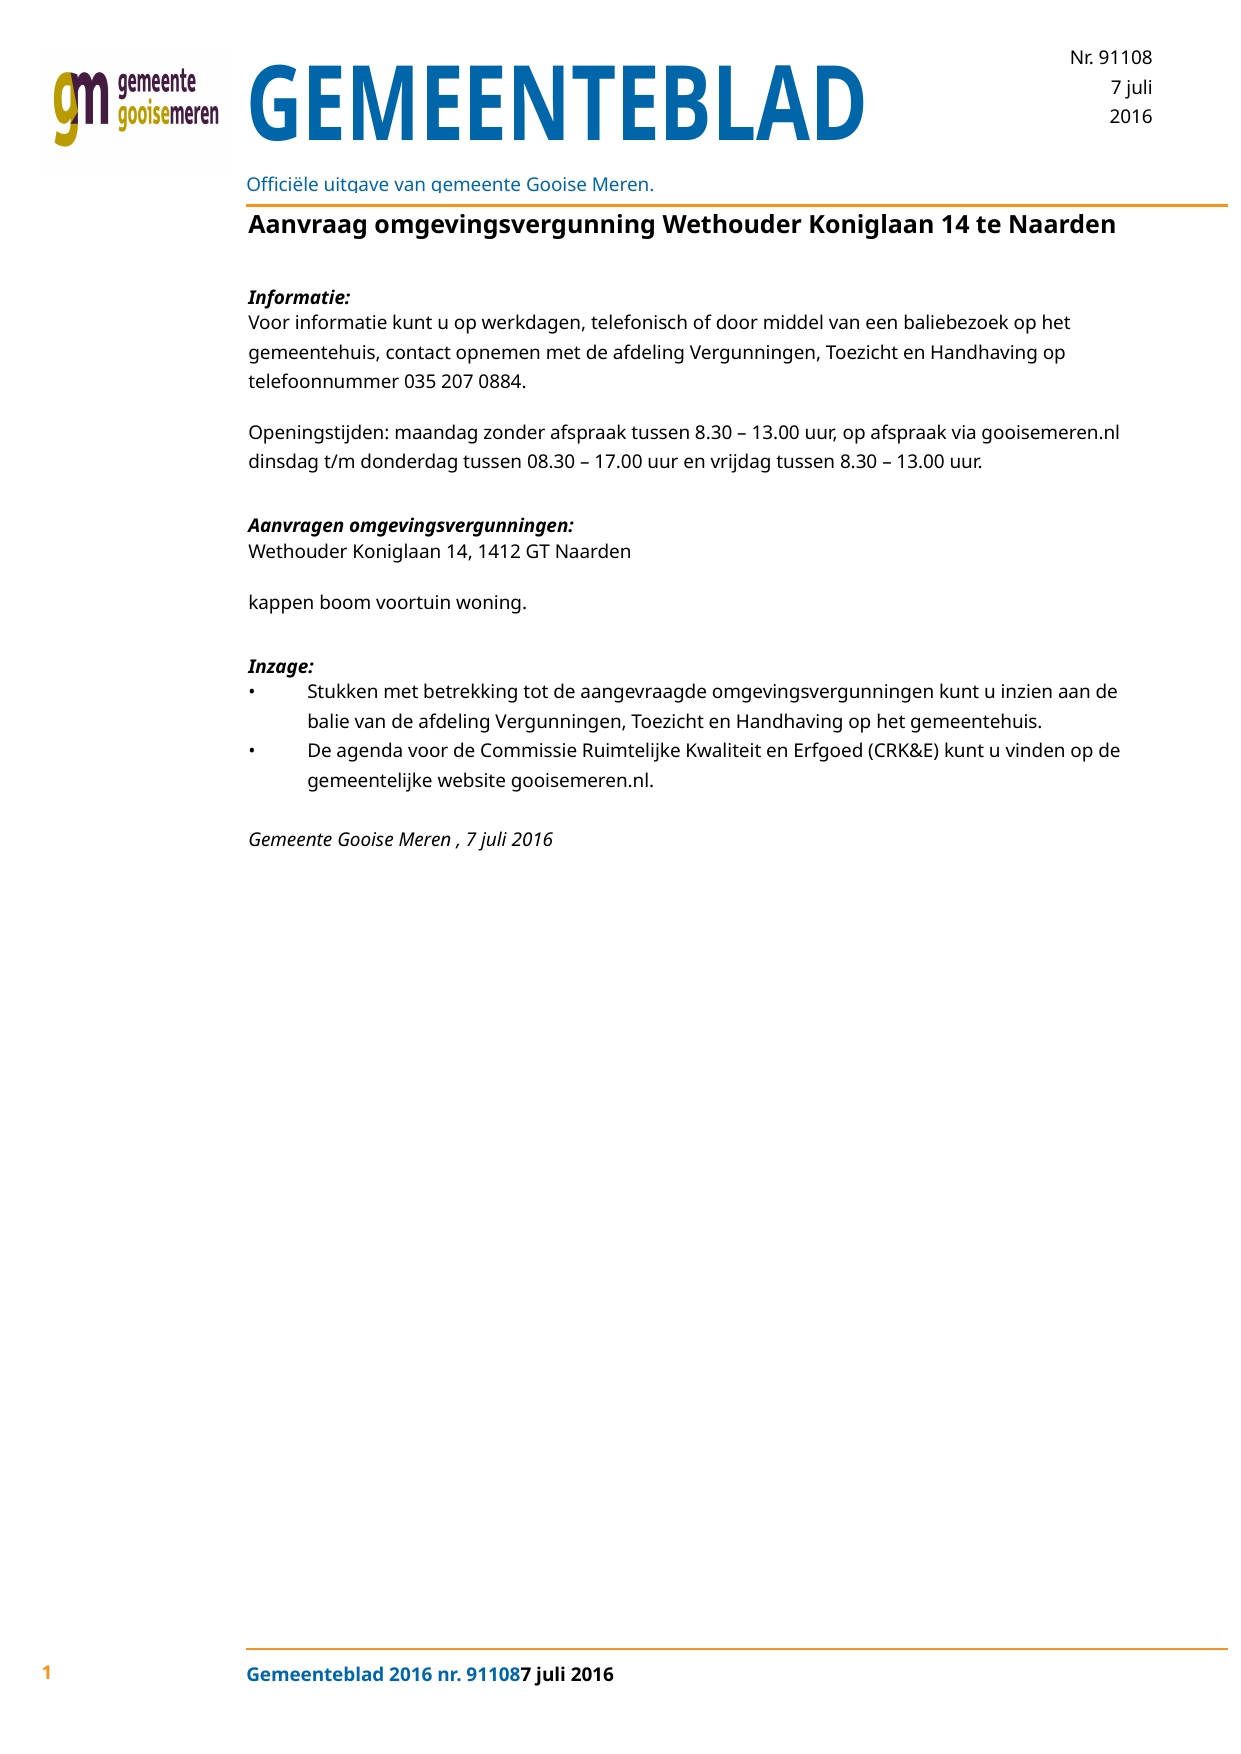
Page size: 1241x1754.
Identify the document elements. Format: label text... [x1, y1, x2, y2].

text Informatie: [248, 284, 1152, 309]
text Aanvragen omgevingsvergunningen: [248, 513, 1152, 538]
list Stukken met betrekking tot de aangevraagde omgevingsvergunningen kunt u inzien aan de balie van de afdeling Vergunningen, Toezicht en Handhaving op het gemeentehuis. [248, 678, 1152, 734]
text Openingstijden: maandag zonder afspraak tussen 8.30 – 13.00 uur, op afspraak via gooisemeren.nl dinsdag t/m donderdag tussen 08.30 – 17.00 uur en vrijdag tussen 8.30 – 13.00 uur. [248, 419, 1152, 474]
list De agenda voor de Commissie Ruimtelijke Kwaliteit en Erfgoed (CRK&E) kunt u vinden op de gemeentelijke website gooisemeren.nl. [248, 738, 1152, 793]
text Wethouder Koniglaan 14, 1412 GT Naarden [248, 538, 1152, 564]
text Voor informatie kunt u op werkdagen, telefonisch of door middel van een baliebezoek op het gemeentehuis, contact opnemen met de afdeling Vergunningen, Toezicht en Handhaving op telefoonnummer 035 207 0884. [248, 309, 1152, 394]
text Gemeente Gooise Meren , 7 juli 2016 [248, 826, 1152, 852]
text Aanvraag omgevingsvergunning Wethouder Koniglaan 14 te Naarden [248, 207, 1152, 241]
text kappen boom voortuin woning. [248, 589, 1152, 614]
text Inzage: [248, 653, 1152, 678]
picture [41, 47, 231, 172]
